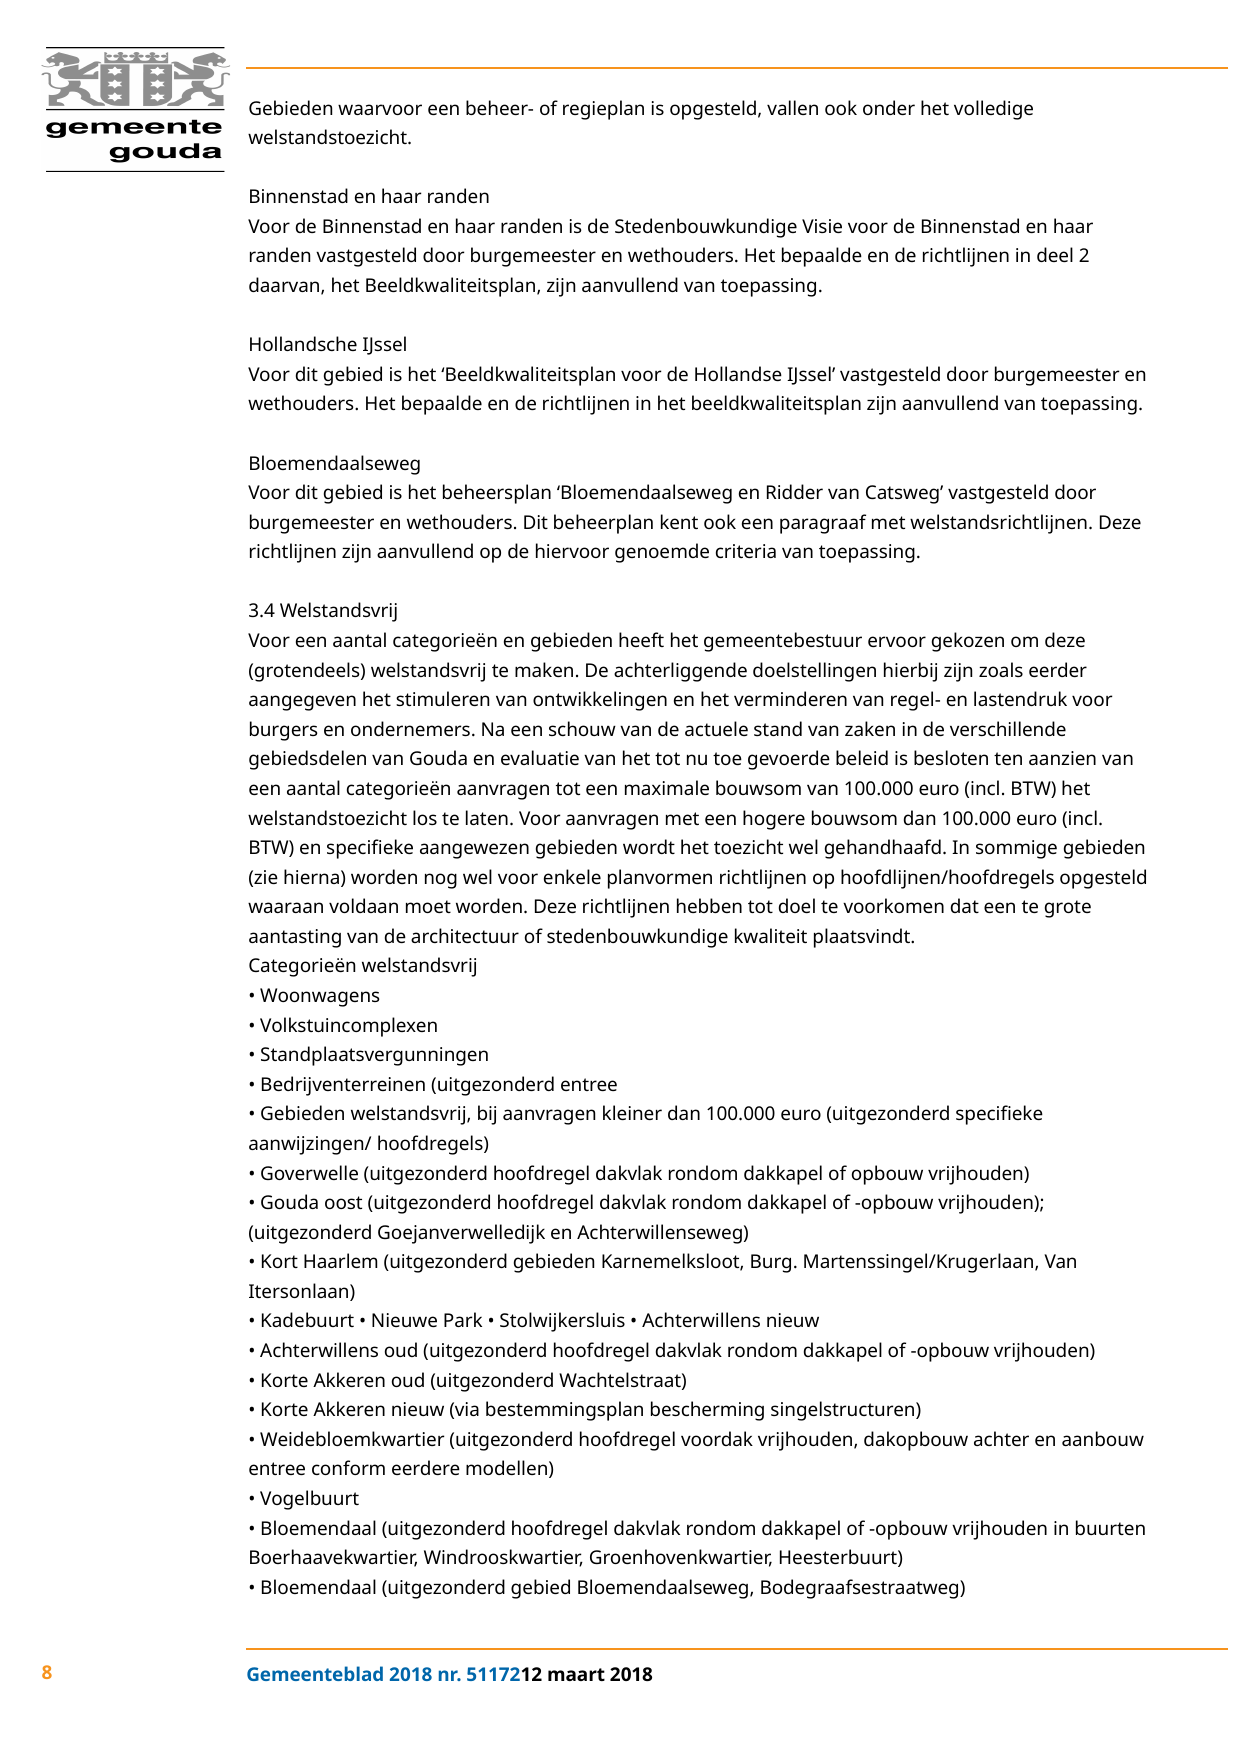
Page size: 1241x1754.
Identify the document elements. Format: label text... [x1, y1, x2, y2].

text • Woonwagens [248, 982, 1152, 1008]
picture [41, 47, 231, 172]
text 3.4 Welstandsvrij [248, 598, 1152, 623]
text Voor dit gebied is het ‘Beeldkwaliteitsplan voor de Hollandse IJssel’ vastgesteld door burgemeester en wethouders. Het bepaalde en de richtlijnen in het beeldkwaliteitsplan zijn aanvullend van toepassing. [248, 361, 1152, 416]
text Categorieën welstandsvrij [248, 953, 1152, 978]
text Binnenstad en haar randen [248, 183, 1152, 209]
text • Gebieden welstandsvrij, bij aanvragen kleiner dan 100.000 euro (uitgezonderd specifieke aanwijzingen/ hoofdregels) [248, 1101, 1152, 1156]
text • Kort Haarlem (uitgezonderd gebieden Karnemelksloot, Burg. Martenssingel/Krugerlaan, Van Itersonlaan) [248, 1248, 1152, 1304]
text Hollandsche IJssel [248, 331, 1152, 357]
text • Kadebuurt • Nieuwe Park • Stolwijkersluis • Achterwillens nieuw [248, 1308, 1152, 1333]
text Gebieden waarvoor een beheer- of regieplan is opgesteld, vallen ook onder het volledige welstandstoezicht. [248, 95, 1152, 150]
text • Vogelbuurt [248, 1485, 1152, 1511]
text • Bedrijventerreinen (uitgezonderd entree [248, 1071, 1152, 1097]
text Voor een aantal categorieën en gebieden heeft het gemeentebestuur ervoor gekozen om deze (grotendeels) welstandsvrij te maken. De achterliggende doelstellingen hierbij zijn zoals eerder aangegeven het stimuleren van ontwikkelingen en het verminderen van regel- en lastendruk voor burgers en ondernemers. Na een schouw van de actuele stand van zaken in de verschillende gebiedsdelen van Gouda en evaluatie van het tot nu toe gevoerde beleid is besloten ten aanzien van een aantal categorieën aanvragen tot een maximale bouwsom van 100.000 euro (incl. BTW) het welstandstoezicht los te laten. Voor aanvragen met een hogere bouwsom dan 100.000 euro (incl. BTW) en specifieke aangewezen gebieden wordt het toezicht wel gehandhaafd. In sommige gebieden (zie hierna) worden nog wel voor enkele planvormen richtlijnen op hoofdlijnen/hoofdregels opgesteld waaraan voldaan moet worden. Deze richtlijnen hebben tot doel te voorkomen dat een te grote aantasting van de architectuur of stedenbouwkundige kwaliteit plaatsvindt. [248, 627, 1152, 949]
text Voor dit gebied is het beheersplan ‘Bloemendaalseweg en Ridder van Catsweg’ vastgesteld door burgemeester en wethouders. Dit beheerplan kent ook een paragraaf met welstandsrichtlijnen. Deze richtlijnen zijn aanvullend op de hiervoor genoemde criteria van toepassing. [248, 479, 1152, 564]
text • Achterwillens oud (uitgezonderd hoofdregel dakvlak rondom dakkapel of -opbouw vrijhouden) [248, 1337, 1152, 1363]
text • Standplaatsvergunningen [248, 1041, 1152, 1067]
text • Gouda oost (uitgezonderd hoofdregel dakvlak rondom dakkapel of -opbouw vrijhouden); (uitgezonderd Goejanverwelledijk en Achterwillenseweg) [248, 1189, 1152, 1245]
text • Bloemendaal (uitgezonderd hoofdregel dakvlak rondom dakkapel of -opbouw vrijhouden in buurten Boerhaavekwartier, Windrooskwartier, Groenhovenkwartier, Heesterbuurt) [248, 1515, 1152, 1570]
text • Weidebloemkwartier (uitgezonderd hoofdregel voordak vrijhouden, dakopbouw achter en aanbouw entree conform eerdere modellen) [248, 1426, 1152, 1481]
text • Goverwelle (uitgezonderd hoofdregel dakvlak rondom dakkapel of opbouw vrijhouden) [248, 1160, 1152, 1186]
text • Korte Akkeren oud (uitgezonderd Wachtelstraat) [248, 1367, 1152, 1393]
text • Korte Akkeren nieuw (via bestemmingsplan bescherming singelstructuren) [248, 1396, 1152, 1422]
text Voor de Binnenstad en haar randen is de Stedenbouwkundige Visie voor de Binnenstad en haar randen vastgesteld door burgemeester en wethouders. Het bepaalde en de richtlijnen in deel 2 daarvan, het Beeldkwaliteitsplan, zijn aanvullend van toepassing. [248, 213, 1152, 298]
text • Bloemendaal (uitgezonderd gebied Bloemendaalseweg, Bodegraafsestraatweg) [248, 1574, 1152, 1600]
text • Volkstuincomplexen [248, 1012, 1152, 1038]
text Bloemendaalseweg [248, 450, 1152, 476]
